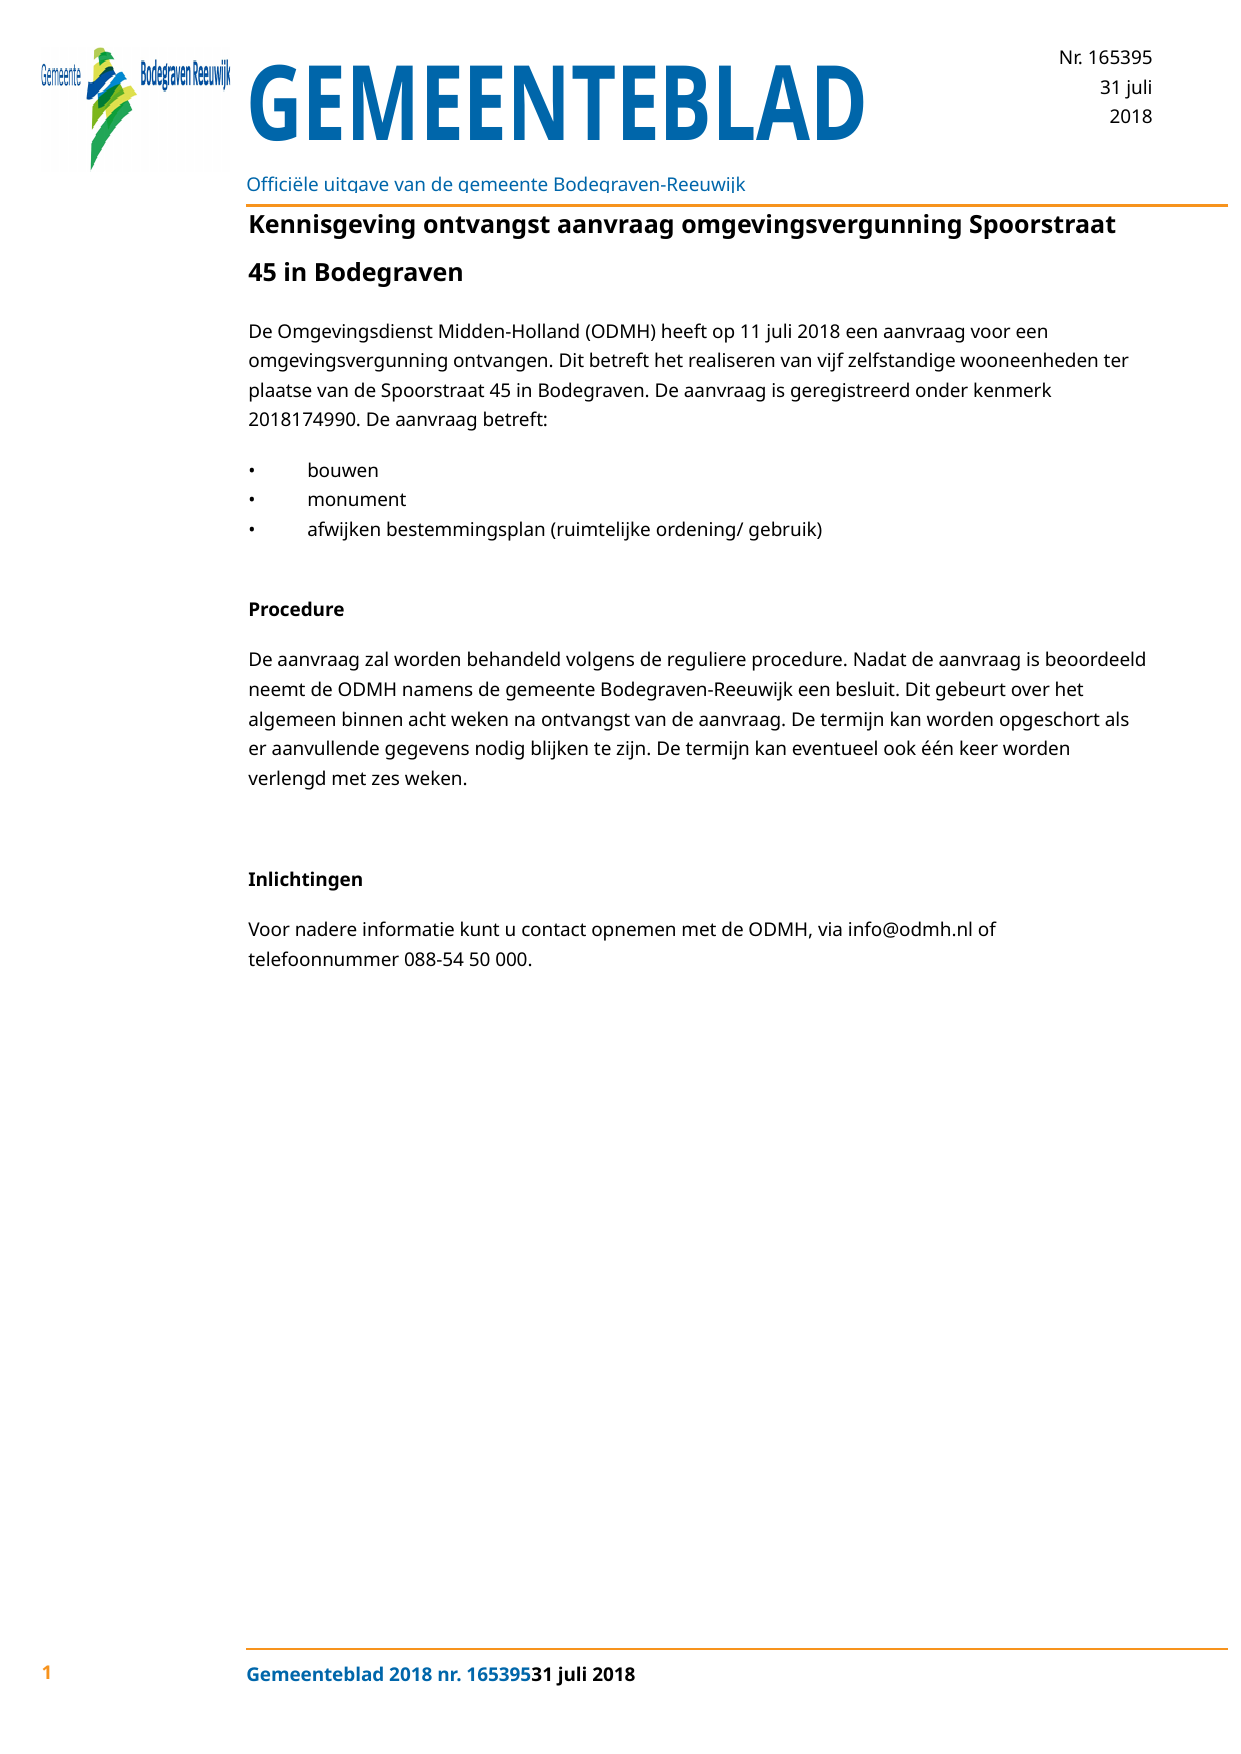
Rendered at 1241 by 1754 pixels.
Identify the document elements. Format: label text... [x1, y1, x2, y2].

text Kennisgeving ontvangst aanvraag omgevingsvergunning Spoorstraat 45 in Bodegraven [248, 207, 1152, 288]
list monument [248, 487, 1152, 512]
text Voor nadere informatie kunt u contact opnemen met de ODMH, via info@odmh.nl of telefoonnummer 088-54 50 000. [248, 916, 1152, 972]
list bouwen [248, 457, 1152, 483]
text Inlichtingen [248, 866, 1152, 892]
text De Omgevingsdienst Midden-Holland (ODMH) heeft op 11 juli 2018 een aanvraag voor een omgevingsvergunning ontvangen. Dit betreft het realiseren van vijf zelfstandige wooneenheden ter plaatse van de Spoorstraat 45 in Bodegraven. De aanvraag is geregistreerd onder kenmerk 2018174990. De aanvraag betreft: [248, 318, 1152, 432]
text De aanvraag zal worden behandeld volgens de reguliere procedure. Nadat de aanvraag is beoordeeld neemt de ODMH namens de gemeente Bodegraven-Reeuwijk een besluit. Dit gebeurt over het algemeen binnen acht weken na ontvangst van de aanvraag. De termijn kan worden opgeschort als er aanvullende gegevens nodig blijken te zijn. De termijn kan eventueel ook één keer worden verlengd met zes weken. [248, 647, 1152, 791]
picture [41, 47, 231, 172]
list afwijken bestemmingsplan (ruimtelijke ordening/ gebruik) [248, 516, 1152, 542]
text Procedure [248, 596, 1152, 622]
